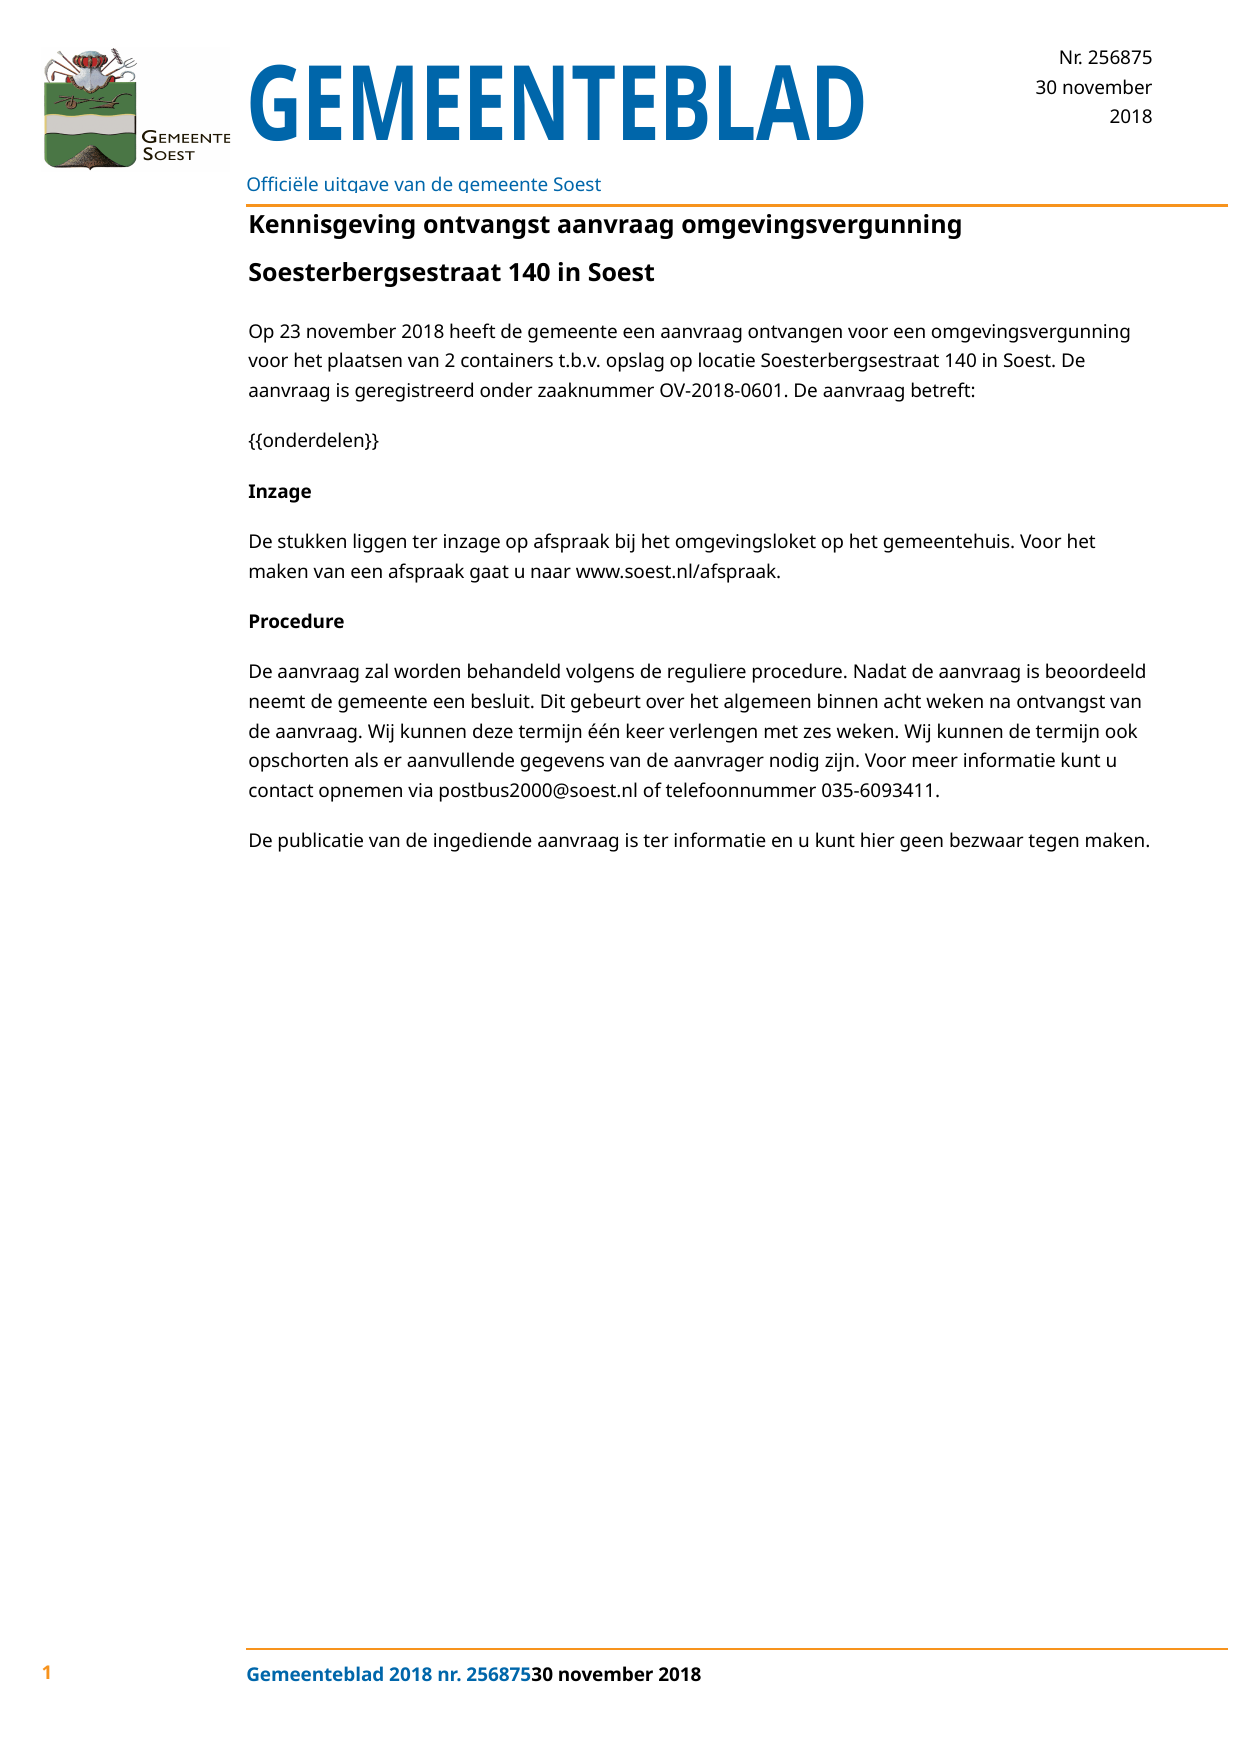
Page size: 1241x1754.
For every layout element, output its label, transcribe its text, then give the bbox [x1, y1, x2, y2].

text Procedure [248, 608, 1152, 634]
picture [41, 47, 231, 172]
text De stukken liggen ter inzage op afspraak bij het omgevingsloket op het gemeentehuis. Voor het maken van een afspraak gaat u naar www.soest.nl/afspraak. [248, 528, 1152, 584]
text {{onderdelen}} [248, 427, 1152, 453]
text Op 23 november 2018 heeft de gemeente een aanvraag ontvangen voor een omgevingsvergunning voor het plaatsen van 2 containers t.b.v. opslag op locatie Soesterbergsestraat 140 in Soest. De aanvraag is geregistreerd onder zaaknummer OV-2018-0601. De aanvraag betreft: [248, 318, 1152, 403]
text Inzage [248, 478, 1152, 504]
text Kennisgeving ontvangst aanvraag omgevingsvergunning Soesterbergsestraat 140 in Soest [248, 207, 1152, 288]
text De publicatie van de ingediende aanvraag is ter informatie en u kunt hier geen bezwaar tegen maken. [248, 827, 1152, 853]
text De aanvraag zal worden behandeld volgens de reguliere procedure. Nadat de aanvraag is beoordeeld neemt de gemeente een besluit. Dit gebeurt over het algemeen binnen acht weken na ontvangst van de aanvraag. Wij kunnen deze termijn één keer verlengen met zes weken. Wij kunnen de termijn ook opschorten als er aanvullende gegevens van de aanvrager nodig zijn. Voor meer informatie kunt u contact opnemen via postbus2000@soest.nl of telefoonnummer 035-6093411. [248, 659, 1152, 803]
